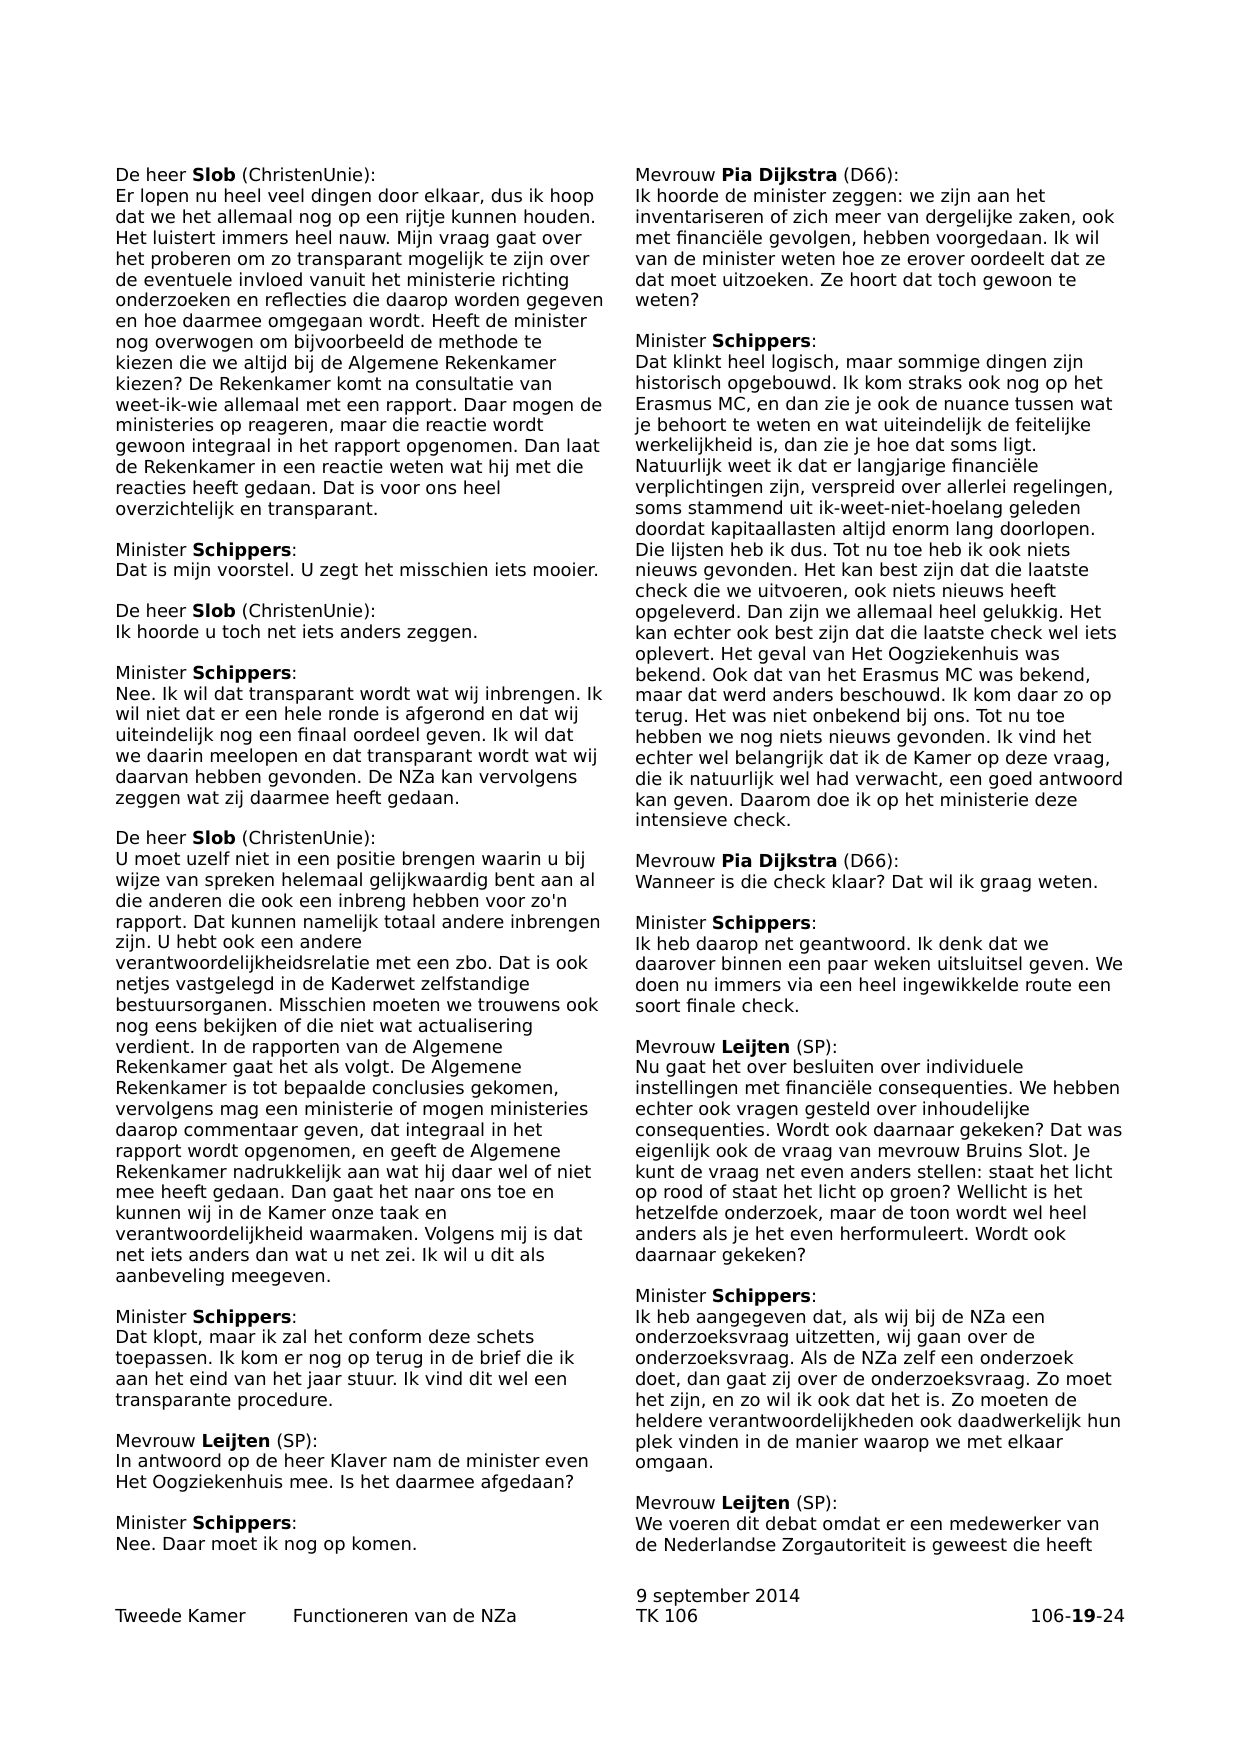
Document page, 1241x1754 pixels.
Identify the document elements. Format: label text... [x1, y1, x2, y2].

text Minister Schippers: [115, 1513, 605, 1534]
text Nee. Daar moet ik nog op komen. [115, 1534, 605, 1554]
text We voeren dit debat omdat er een medewerker van de Nederlandse Zorgautoriteit is geweest die heeft [635, 1514, 1125, 1555]
text Dat is mijn voorstel. U zegt het misschien iets mooier. [115, 560, 605, 581]
text Nu gaat het over besluiten over individuele instellingen met financiële consequenties. We hebben echter ook vragen gesteld over inhoudelijke consequenties. Wordt ook daarnaar gekeken? Dat was eigenlijk ook de vraag van mevrouw Bruins Slot. Je kunt de vraag net even anders stellen: staat het licht op rood of staat het licht op groen? Wellicht is het hetzelfde onderzoek, maar de toon wordt wel heel anders als je het even herformuleert. Wordt ook daarnaar gekeken? [635, 1057, 1125, 1266]
text In antwoord op de heer Klaver nam de minister even Het Oogziekenhuis mee. Is het daarmee afgedaan? [115, 1451, 605, 1493]
text De heer Slob (ChristenUnie): [115, 165, 605, 186]
text Minister Schippers: [635, 1286, 1125, 1306]
text De heer Slob (ChristenUnie): [115, 601, 605, 622]
text Mevrouw Leijten (SP): [635, 1493, 1125, 1514]
text U moet uzelf niet in een positie brengen waarin u bij wijze van spreken helemaal gelijkwaardig bent aan al die anderen die ook een inbreng hebben voor zo'n rapport. Dat kunnen namelijk totaal andere inbrengen zijn. U hebt ook een andere verantwoordelijkheidsrelatie met een zbo. Dat is ook netjes vastgelegd in de Kaderwet zelfstandige bestuursorganen. Misschien moeten we trouwens ook nog eens bekijken of die niet wat actualisering verdient. In de rapporten van de Algemene Rekenkamer gaat het als volgt. De Algemene Rekenkamer is tot bepaalde conclusies gekomen, vervolgens mag een ministerie of mogen ministeries daarop commentaar geven, dat integraal in het rapport wordt opgenomen, en geeft de Algemene Rekenkamer nadrukkelijk aan wat hij daar wel of niet mee heeft gedaan. Dan gaat het naar ons toe en kunnen wij in de Kamer onze taak en verantwoordelijkheid waarmaken. Volgens mij is dat net iets anders dan wat u net zei. Ik wil u dit als aanbeveling meegeven. [115, 849, 605, 1286]
text De heer Slob (ChristenUnie): [115, 828, 605, 849]
text Minister Schippers: [115, 539, 605, 560]
text Ik hoorde u toch net iets anders zeggen. [115, 622, 605, 642]
text Dat klopt, maar ik zal het conform deze schets toepassen. Ik kom er nog op terug in de brief die ik aan het eind van het jaar stuur. Ik vind dit wel een transparante procedure. [115, 1327, 605, 1411]
text Dat klinkt heel logisch, maar sommige dingen zijn historisch opgebouwd. Ik kom straks ook nog op het Erasmus MC, en dan zie je ook de nuance tussen wat je behoort te weten en wat uiteindelijk de feitelijke werkelijkheid is, dan zie je hoe dat soms ligt. Natuurlijk weet ik dat er langjarige financiële verplichtingen zijn, verspreid over allerlei regelingen, soms stammend uit ik-weet-niet-hoelang geleden doordat kapitaallasten altijd enorm lang doorlopen. Die lijsten heb ik dus. Tot nu toe heb ik ook niets nieuws gevonden. Het kan best zijn dat die laatste check die we uitvoeren, ook niets nieuws heeft opgeleverd. Dan zijn we allemaal heel gelukkig. Het kan echter ook best zijn dat die laatste check wel iets oplevert. Het geval van Het Oogziekenhuis was bekend. Ook dat van het Erasmus MC was bekend, maar dat werd anders beschouwd. Ik kom daar zo op terug. Het was niet onbekend bij ons. Tot nu toe hebben we nog niets nieuws gevonden. Ik vind het echter wel belangrijk dat ik de Kamer op deze vraag, die ik natuurlijk wel had verwacht, een goed antwoord kan geven. Daarom doe ik op het ministerie deze intensieve check. [635, 352, 1125, 831]
text Mevrouw Pia Dijkstra (D66): [635, 165, 1125, 186]
text Ik hoorde de minister zeggen: we zijn aan het inventariseren of zich meer van dergelijke zaken, ook met financiële gevolgen, hebben voorgedaan. Ik wil van de minister weten hoe ze erover oordeelt dat ze dat moet uitzoeken. Ze hoort dat toch gewoon te weten? [635, 186, 1125, 311]
text Mevrouw Leijten (SP): [635, 1037, 1125, 1057]
text Minister Schippers: [115, 662, 605, 683]
text Minister Schippers: [635, 331, 1125, 352]
text Ik heb daarop net geantwoord. Ik denk dat we daarover binnen een paar weken uitsluitsel geven. We doen nu immers via een heel ingewikkelde route een soort finale check. [635, 933, 1125, 1017]
text Er lopen nu heel veel dingen door elkaar, dus ik hoop dat we het allemaal nog op een rijtje kunnen houden. Het luistert immers heel nauw. Mijn vraag gaat over het proberen om zo transparant mogelijk te zijn over de eventuele invloed vanuit het ministerie richting onderzoeken en reflecties die daarop worden gegeven en hoe daarmee omgegaan wordt. Heeft de minister nog overwogen om bijvoorbeeld de methode te kiezen die we altijd bij de Algemene Rekenkamer kiezen? De Rekenkamer komt na consultatie van weet-ik-wie allemaal met een rapport. Daar mogen de ministeries op reageren, maar die reactie wordt gewoon integraal in het rapport opgenomen. Dan laat de Rekenkamer in een reactie weten wat hij met die reacties heeft gedaan. Dat is voor ons heel overzichtelijk en transparant. [115, 186, 605, 519]
text Wanneer is die check klaar? Dat wil ik graag weten. [635, 872, 1125, 892]
text Nee. Ik wil dat transparant wordt wat wij inbrengen. Ik wil niet dat er een hele ronde is afgerond en dat wij uiteindelijk nog een finaal oordeel geven. Ik wil dat we daarin meelopen en dat transparant wordt wat wij daarvan hebben gevonden. De NZa kan vervolgens zeggen wat zij daarmee heeft gedaan. [115, 683, 605, 808]
text Minister Schippers: [115, 1306, 605, 1327]
text Ik heb aangegeven dat, als wij bij de NZa een onderzoeksvraag uitzetten, wij gaan over de onderzoeksvraag. Als de NZa zelf een onderzoek doet, dan gaat zij over de onderzoeksvraag. Zo moet het zijn, en zo wil ik ook dat het is. Zo moeten de heldere verantwoordelijkheden ook daadwerkelijk hun plek vinden in de manier waarop we met elkaar omgaan. [635, 1306, 1125, 1473]
text Minister Schippers: [635, 912, 1125, 933]
text Mevrouw Pia Dijkstra (D66): [635, 851, 1125, 872]
text Mevrouw Leijten (SP): [115, 1431, 605, 1451]
